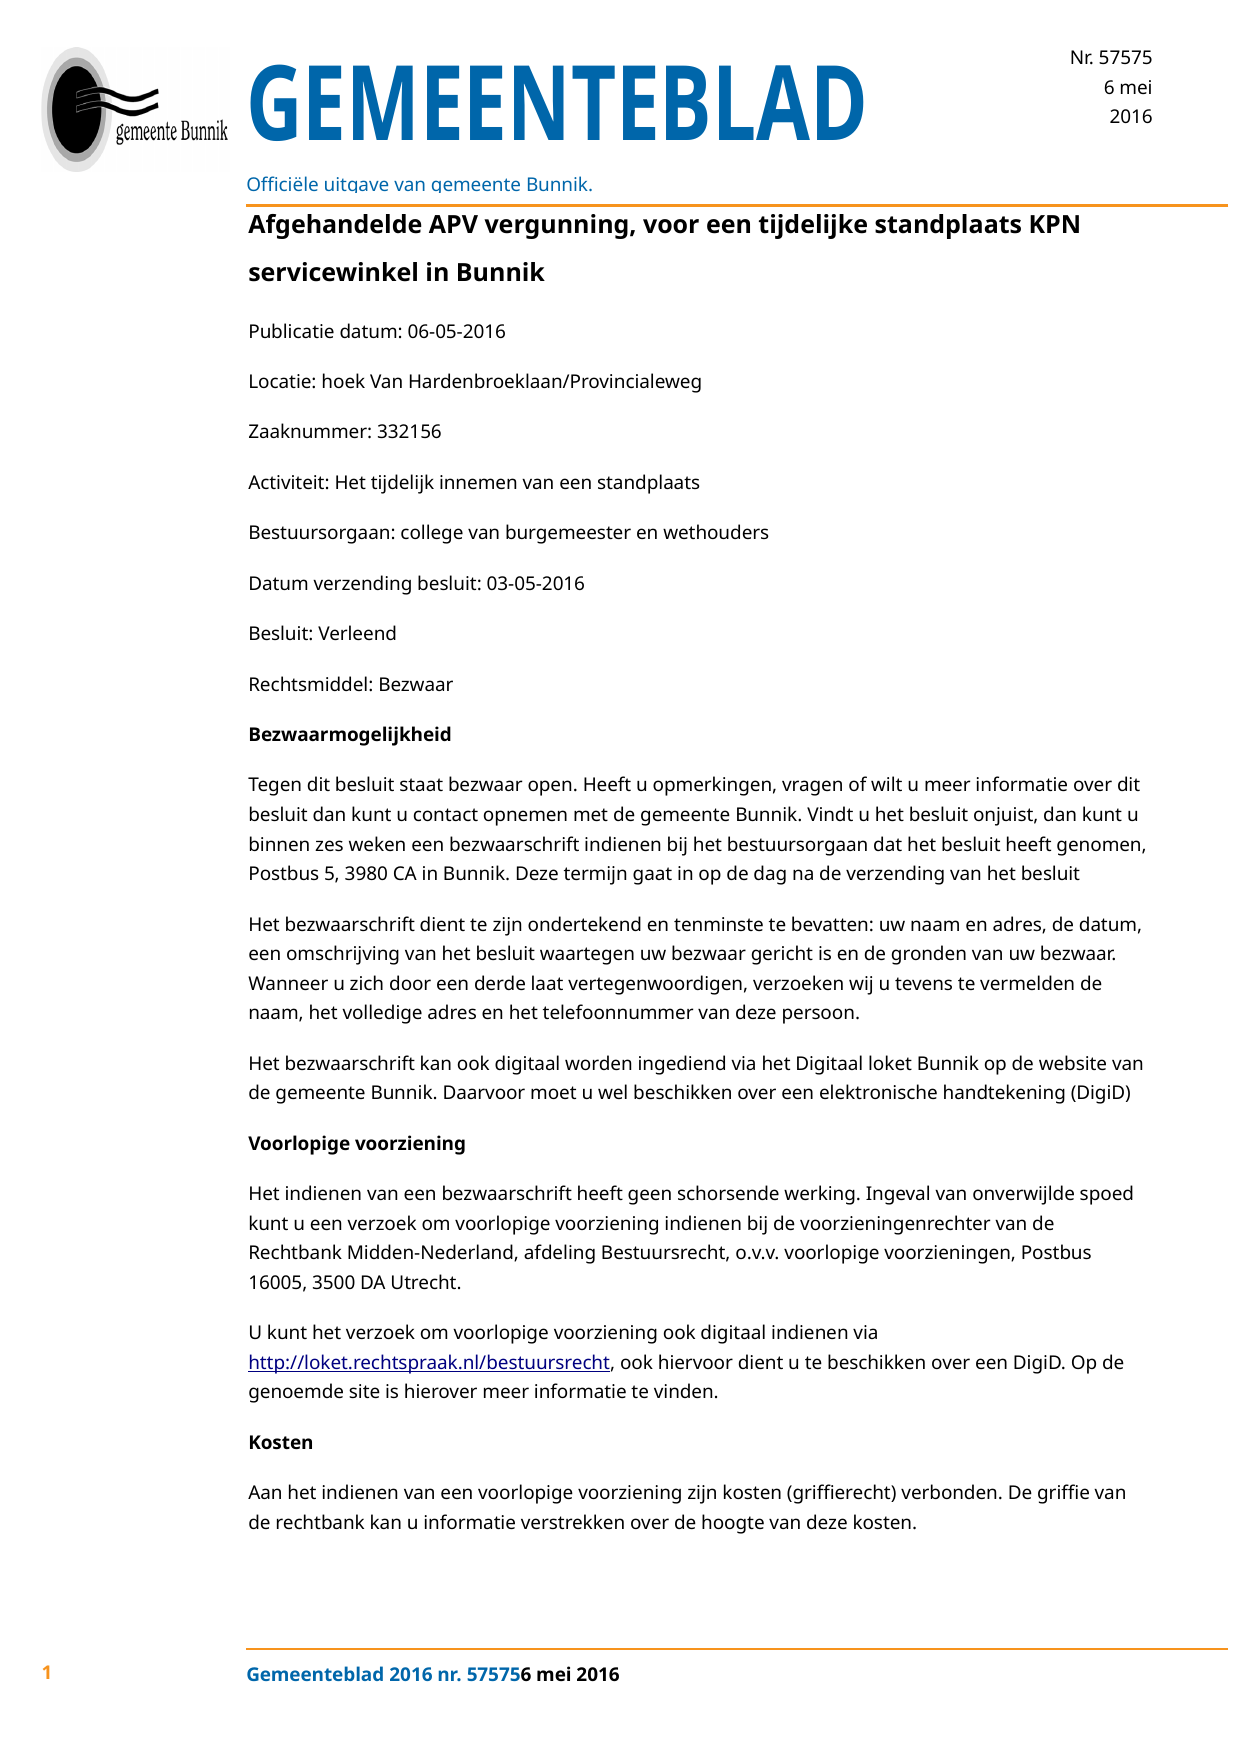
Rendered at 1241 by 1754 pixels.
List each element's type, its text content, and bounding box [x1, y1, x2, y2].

text Afgehandelde APV vergunning, voor een tijdelijke standplaats KPN servicewinkel in Bunnik [248, 207, 1152, 288]
text Zaaknummer: 332156 [248, 419, 1152, 444]
text Locatie: hoek Van Hardenbroeklaan/Provincialeweg [248, 368, 1152, 394]
text U kunt het verzoek om voorlopige voorziening ook digitaal indienen via http://loket.rechtspraak.nl/bestuursrecht, ook hiervoor dient u te beschikken over een DigiD. Op de genoemde site is hierover meer informatie te vinden. [248, 1319, 1152, 1404]
text Datum verzending besluit: 03-05-2016 [248, 570, 1152, 596]
text Rechtsmiddel: Bezwaar [248, 671, 1152, 697]
text Bestuursorgaan: college van burgemeester en wethouders [248, 519, 1152, 545]
text Kosten [248, 1429, 1152, 1455]
text Tegen dit besluit staat bezwaar open. Heeft u opmerkingen, vragen of wilt u meer informatie over dit besluit dan kunt u contact opnemen met de gemeente Bunnik. Vindt u het besluit onjuist, dan kunt u binnen zes weken een bezwaarschrift indienen bij het bestuursorgaan dat het besluit heeft genomen, Postbus 5, 3980 CA in Bunnik. Deze termijn gaat in op de dag na de verzending van het besluit [248, 772, 1152, 886]
text Het bezwaarschrift kan ook digitaal worden ingediend via het Digitaal loket Bunnik op de website van de gemeente Bunnik. Daarvoor moet u wel beschikken over een elektronische handtekening (DigiD) [248, 1050, 1152, 1105]
picture [41, 47, 231, 172]
text Activiteit: Het tijdelijk innemen van een standplaats [248, 469, 1152, 495]
text Publicatie datum: 06-05-2016 [248, 318, 1152, 344]
text Voorlopige voorziening [248, 1130, 1152, 1156]
text Het bezwaarschrift dient te zijn ondertekend en tenminste te bevatten: uw naam en adres, de datum, een omschrijving van het besluit waartegen uw bezwaar gericht is en de gronden van uw bezwaar. Wanneer u zich door een derde laat vertegenwoordigen, verzoeken wij u tevens te vermelden de naam, het volledige adres en het telefoonnummer van deze persoon. [248, 911, 1152, 1025]
text Het indienen van een bezwaarschrift heeft geen schorsende werking. Ingeval van onverwijlde spoed kunt u een verzoek om voorlopige voorziening indienen bij de voorzieningenrechter van de Rechtbank Midden-Nederland, afdeling Bestuursrecht, o.v.v. voorlopige voorzieningen, Postbus 16005, 3500 DA Utrecht. [248, 1180, 1152, 1295]
text Besluit: Verleend [248, 620, 1152, 646]
text Aan het indienen van een voorlopige voorziening zijn kosten (griffierecht) verbonden. De griffie van de rechtbank kan u informatie verstrekken over de hoogte van deze kosten. [248, 1479, 1152, 1535]
text Bezwaarmogelijkheid [248, 721, 1152, 747]
